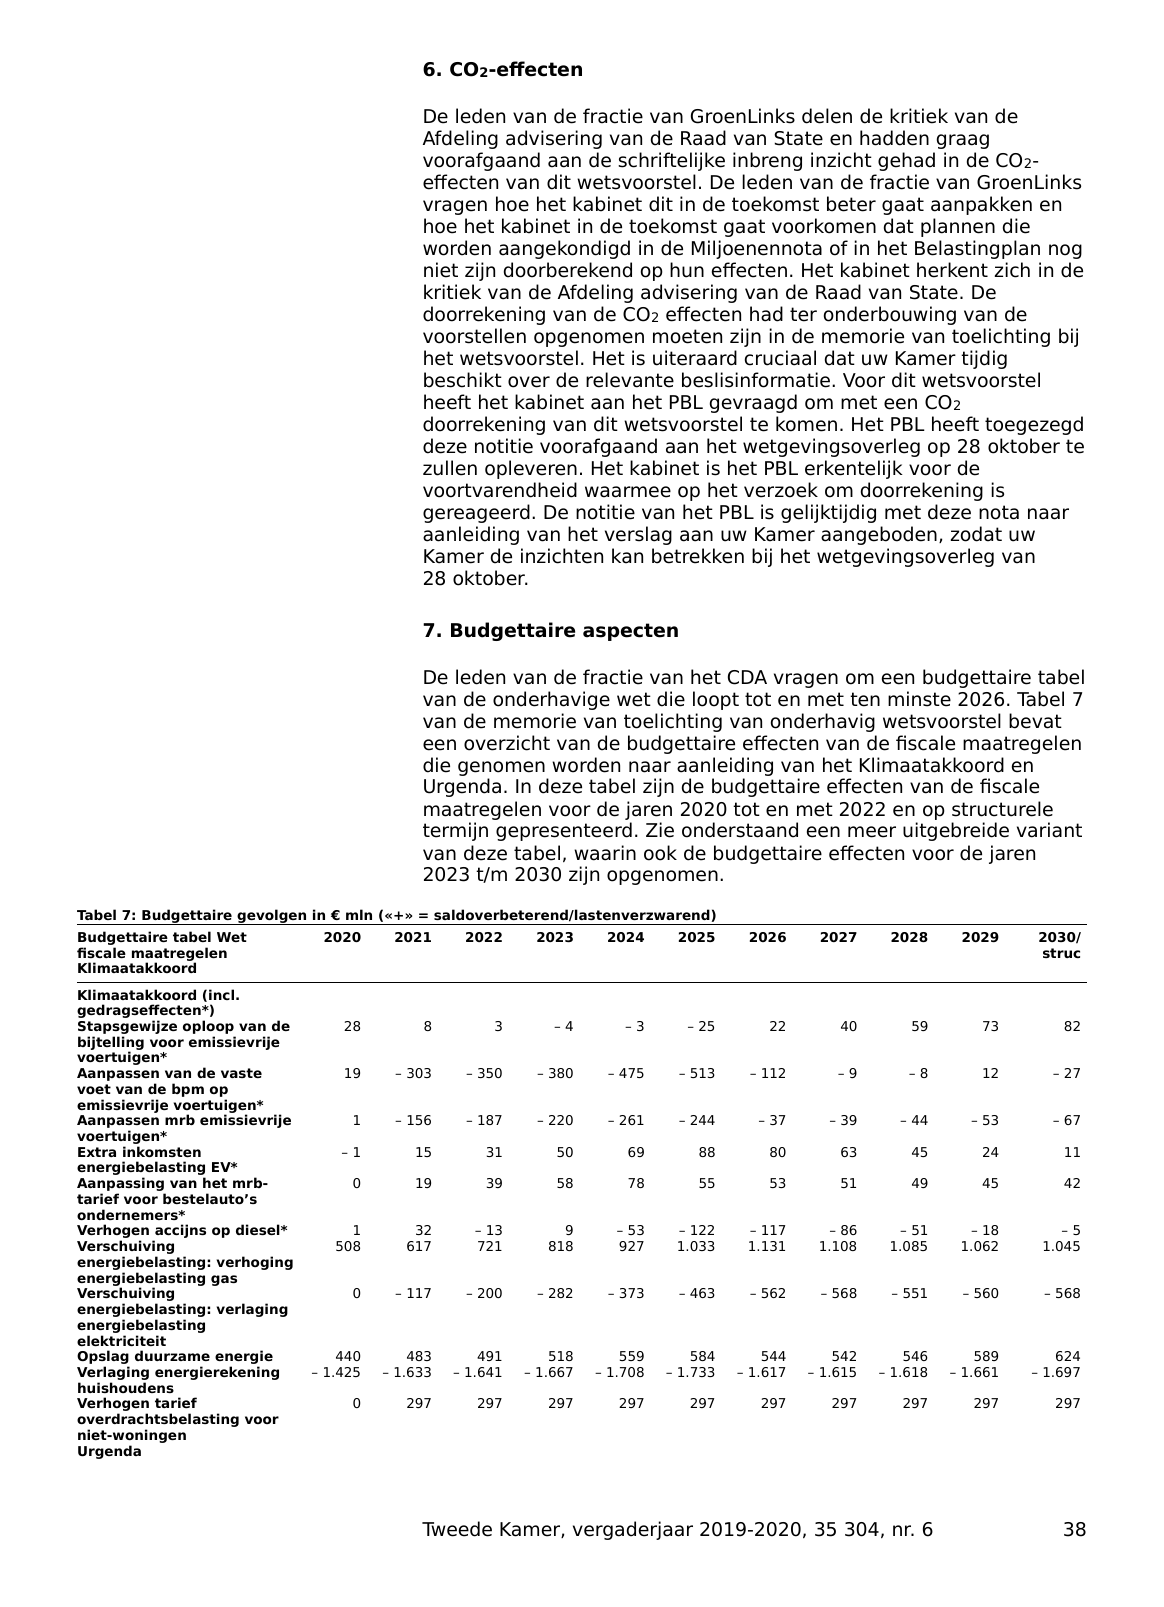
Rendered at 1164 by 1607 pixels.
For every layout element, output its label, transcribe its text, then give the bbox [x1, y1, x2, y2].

table_cell 297 [721, 1396, 792, 1443]
table_cell 15 [367, 1145, 438, 1176]
table_cell [367, 1444, 438, 1459]
table_cell 297 [580, 1396, 650, 1443]
table_cell 69 [580, 1145, 650, 1176]
table_cell 3 [438, 1019, 508, 1066]
table_cell 297 [367, 1396, 438, 1443]
table_cell 39 [438, 1176, 508, 1223]
text De leden van de fractie van GroenLinks delen de kritiek van de Afdeling advisering van de Raad van State en hadden graag voorafgaand aan de schriftelijke inbreng inzicht gehad in de CO2-effecten van dit wetsvoorstel. De leden van de fractie van GroenLinks vragen hoe het kabinet dit in de toekomst beter gaat aanpakken en hoe het kabinet in de toekomst gaat voorkomen dat plannen die worden aangekondigd in de Miljoenennota of in het Belastingplan nog niet zijn doorberekend op hun effecten. Het kabinet herkent zich in de kritiek van de Afdeling advisering van de Raad van State. De doorrekening van de CO2 effecten had ter onderbouwing van de voorstellen opgenomen moeten zijn in de memorie van toelichting bij het wetsvoorstel. Het is uiteraard cruciaal dat uw Kamer tijdig beschikt over de relevante beslisinformatie. Voor dit wetsvoorstel heeft het kabinet aan het PBL gevraagd om met een CO2 doorrekening van dit wetsvoorstel te komen. Het PBL heeft toegezegd deze notitie voorafgaand aan het wetgevingsoverleg op 28 oktober te zullen opleveren. Het kabinet is het PBL erkentelijk voor de voortvarendheid waarmee op het verzoek om doorrekening is gereageerd. De notitie van het PBL is gelijktijdig met deze nota naar aanleiding van het verslag aan uw Kamer aangeboden, zodat uw Kamer de inzichten kan betrekken bij het wetgevingsoverleg van 28 oktober. [422, 106, 1087, 589]
table_cell [863, 983, 934, 1019]
table_cell [438, 1444, 508, 1459]
table_cell – 1.641 [438, 1365, 508, 1396]
table_cell 19 [367, 1176, 438, 1223]
table_cell 508 [296, 1239, 367, 1286]
table_cell – 551 [863, 1286, 934, 1349]
table_cell – 200 [438, 1286, 508, 1349]
table_cell 28 [296, 1019, 367, 1066]
table_cell – 463 [650, 1286, 721, 1349]
table_cell 546 [863, 1349, 934, 1365]
table_cell Verhogen accijns op diesel* [77, 1223, 296, 1239]
table_cell Urgenda [77, 1444, 296, 1459]
table_cell – 39 [792, 1113, 863, 1144]
table_cell Aanpassing van het mrb-tarief voor bestelauto’s ondernemers* [77, 1176, 296, 1223]
table_cell [296, 983, 367, 1019]
table_cell 297 [863, 1396, 934, 1443]
table_cell – 44 [863, 1113, 934, 1144]
table_cell 1 [296, 1113, 367, 1144]
table_cell – 117 [367, 1286, 438, 1349]
table_cell – 3 [580, 1019, 650, 1066]
table_cell [934, 1444, 1005, 1459]
table_cell – 5 [1005, 1223, 1087, 1239]
table_cell 2021 [367, 925, 438, 982]
table_cell – 282 [509, 1286, 579, 1349]
table_cell [792, 1444, 863, 1459]
table_cell – 9 [792, 1066, 863, 1113]
table_cell 2027 [792, 925, 863, 982]
subtitle 7. Budgettaire aspecten [422, 619, 1087, 642]
table_cell – 568 [792, 1286, 863, 1349]
table_cell 721 [438, 1239, 508, 1286]
table_cell 0 [296, 1286, 367, 1349]
table_cell [296, 1444, 367, 1459]
table_cell – 51 [863, 1223, 934, 1239]
table_cell 2024 [580, 925, 650, 982]
table_cell 1 [296, 1223, 367, 1239]
table_cell 2025 [650, 925, 721, 982]
table_cell 55 [650, 1176, 721, 1223]
table_cell 818 [509, 1239, 579, 1286]
table_cell [650, 1444, 721, 1459]
table_cell 2022 [438, 925, 508, 982]
table_cell 542 [792, 1349, 863, 1365]
table_cell [580, 983, 650, 1019]
table_cell – 1.615 [792, 1365, 863, 1396]
table_cell 297 [509, 1396, 579, 1443]
table_cell Extra inkomsten energiebelasting EV* [77, 1145, 296, 1176]
table_cell – 53 [934, 1113, 1005, 1144]
table_cell 63 [792, 1145, 863, 1176]
table_cell – 27 [1005, 1066, 1087, 1113]
table_cell 297 [1005, 1396, 1087, 1443]
table_cell – 4 [509, 1019, 579, 1066]
table_cell [934, 983, 1005, 1019]
table_cell 0 [296, 1396, 367, 1443]
table_cell 45 [934, 1176, 1005, 1223]
table_cell – 244 [650, 1113, 721, 1144]
table_cell 2023 [509, 925, 579, 982]
table_cell Verschuiving energiebelasting: verhoging energiebelasting gas [77, 1239, 296, 1286]
table_cell [580, 1444, 650, 1459]
table_cell 518 [509, 1349, 579, 1365]
table_cell – 373 [580, 1286, 650, 1349]
table_cell 2026 [721, 925, 792, 982]
table_cell 440 [296, 1349, 367, 1365]
table_cell – 37 [721, 1113, 792, 1144]
table_cell [1005, 1444, 1087, 1459]
text De leden van de fractie van het CDA vragen om een budgettaire tabel van de onderhavige wet die loopt tot en met ten minste 2026. Tabel 7 van de memorie van toelichting van onderhavig wetsvoorstel bevat een overzicht van de budgettaire effecten van de fiscale maatregelen die genomen worden naar aanleiding van het Klimaatakkoord en Urgenda. In deze tabel zijn de budgettaire effecten van de fiscale maatregelen voor de jaren 2020 tot en met 2022 en op structurele termijn gepresenteerd. Zie onderstaand een meer uitgebreide variant van deze tabel, waarin ook de budgettaire effecten voor de jaren 2023 t/m 2030 zijn opgenomen. [422, 667, 1087, 886]
table_cell 40 [792, 1019, 863, 1066]
table_cell 624 [1005, 1349, 1087, 1365]
table_cell 559 [580, 1349, 650, 1365]
table_cell Budgettaire tabel Wet fiscale maatregelen Klimaatakkoord [77, 925, 296, 982]
table_cell [438, 983, 508, 1019]
table_cell – 1.697 [1005, 1365, 1087, 1396]
subtitle 6. CO2-effecten [422, 59, 1087, 81]
table_cell 2030/ struc [1005, 925, 1087, 982]
table_cell 80 [721, 1145, 792, 1176]
table_cell 1.062 [934, 1239, 1005, 1286]
table_cell – 86 [792, 1223, 863, 1239]
table_cell – 8 [863, 1066, 934, 1113]
table_cell 2028 [863, 925, 934, 982]
table_cell – 1.733 [650, 1365, 721, 1396]
table_cell 88 [650, 1145, 721, 1176]
table_cell 297 [438, 1396, 508, 1443]
table_cell [863, 1444, 934, 1459]
table_cell – 117 [721, 1223, 792, 1239]
table_cell [792, 983, 863, 1019]
table_cell – 261 [580, 1113, 650, 1144]
table_cell 50 [509, 1145, 579, 1176]
table_cell 24 [934, 1145, 1005, 1176]
table_cell – 562 [721, 1286, 792, 1349]
table_cell [509, 983, 579, 1019]
table_cell 589 [934, 1349, 1005, 1365]
table_cell 31 [438, 1145, 508, 1176]
table_cell – 568 [1005, 1286, 1087, 1349]
table_cell 78 [580, 1176, 650, 1223]
table_header Tabel 7: Budgettaire gevolgen in € mln («+» = saldoverbeterend/lastenverzwarend) [77, 908, 1087, 924]
table_cell [650, 983, 721, 1019]
table_cell – 156 [367, 1113, 438, 1144]
table_cell Verschuiving energiebelasting: verlaging energiebelasting elektriciteit [77, 1286, 296, 1349]
table_cell – 1.708 [580, 1365, 650, 1396]
table_cell Aanpassen van de vaste voet van de bpm op emissievrije voertuigen* [77, 1066, 296, 1113]
table_cell – 122 [650, 1223, 721, 1239]
table_cell – 1.617 [721, 1365, 792, 1396]
table_cell 73 [934, 1019, 1005, 1066]
table_cell 297 [934, 1396, 1005, 1443]
table_cell 9 [509, 1223, 579, 1239]
table_cell 617 [367, 1239, 438, 1286]
table_cell [367, 983, 438, 1019]
table_cell Klimaatakkoord (incl. gedragseffecten*) [77, 983, 296, 1019]
table_cell – 560 [934, 1286, 1005, 1349]
table_cell – 1 [296, 1145, 367, 1176]
table_cell Verhogen tarief overdrachtsbelasting voor niet-woningen [77, 1396, 296, 1443]
table_cell – 350 [438, 1066, 508, 1113]
table_cell 45 [863, 1145, 934, 1176]
table_cell 11 [1005, 1145, 1087, 1176]
table_cell – 25 [650, 1019, 721, 1066]
table_cell 51 [792, 1176, 863, 1223]
table_cell [721, 1444, 792, 1459]
table_cell 927 [580, 1239, 650, 1286]
table_cell [721, 983, 792, 1019]
table_cell 32 [367, 1223, 438, 1239]
table_cell 1.131 [721, 1239, 792, 1286]
table_cell 1.045 [1005, 1239, 1087, 1286]
table_cell 59 [863, 1019, 934, 1066]
table_cell – 112 [721, 1066, 792, 1113]
table_cell Aanpassen mrb emissievrije voertuigen* [77, 1113, 296, 1144]
table_cell [509, 1444, 579, 1459]
table_cell – 1.667 [509, 1365, 579, 1396]
table_cell 1.108 [792, 1239, 863, 1286]
table_cell – 475 [580, 1066, 650, 1113]
table_cell Stapsgewijze oploop van de bijtelling voor emissievrije voertuigen* [77, 1019, 296, 1066]
table_cell – 303 [367, 1066, 438, 1113]
table_cell – 1.661 [934, 1365, 1005, 1396]
table_cell – 18 [934, 1223, 1005, 1239]
table_cell 584 [650, 1349, 721, 1365]
table_cell 12 [934, 1066, 1005, 1113]
table_cell 19 [296, 1066, 367, 1113]
table_cell 82 [1005, 1019, 1087, 1066]
table_cell 2020 [296, 925, 367, 982]
table_cell 22 [721, 1019, 792, 1066]
table_cell 42 [1005, 1176, 1087, 1223]
table_cell – 1.618 [863, 1365, 934, 1396]
table_cell 544 [721, 1349, 792, 1365]
table_cell – 53 [580, 1223, 650, 1239]
table_cell 8 [367, 1019, 438, 1066]
table_cell 297 [650, 1396, 721, 1443]
table_cell 1.033 [650, 1239, 721, 1286]
table_cell 49 [863, 1176, 934, 1223]
table_cell – 13 [438, 1223, 508, 1239]
table_cell 0 [296, 1176, 367, 1223]
table_cell 58 [509, 1176, 579, 1223]
table_cell 297 [792, 1396, 863, 1443]
table_cell – 187 [438, 1113, 508, 1144]
table_cell 491 [438, 1349, 508, 1365]
table_cell 53 [721, 1176, 792, 1223]
table_cell – 513 [650, 1066, 721, 1113]
table_cell 483 [367, 1349, 438, 1365]
table_cell – 1.633 [367, 1365, 438, 1396]
table_cell – 67 [1005, 1113, 1087, 1144]
table_cell [1005, 983, 1087, 1019]
table_cell – 1.425 [296, 1365, 367, 1396]
table_cell Opslag duurzame energie [77, 1349, 296, 1365]
table_cell – 220 [509, 1113, 579, 1144]
table_cell Verlaging energierekening huishoudens [77, 1365, 296, 1396]
table_cell 2029 [934, 925, 1005, 982]
table_cell 1.085 [863, 1239, 934, 1286]
table_cell – 380 [509, 1066, 579, 1113]
